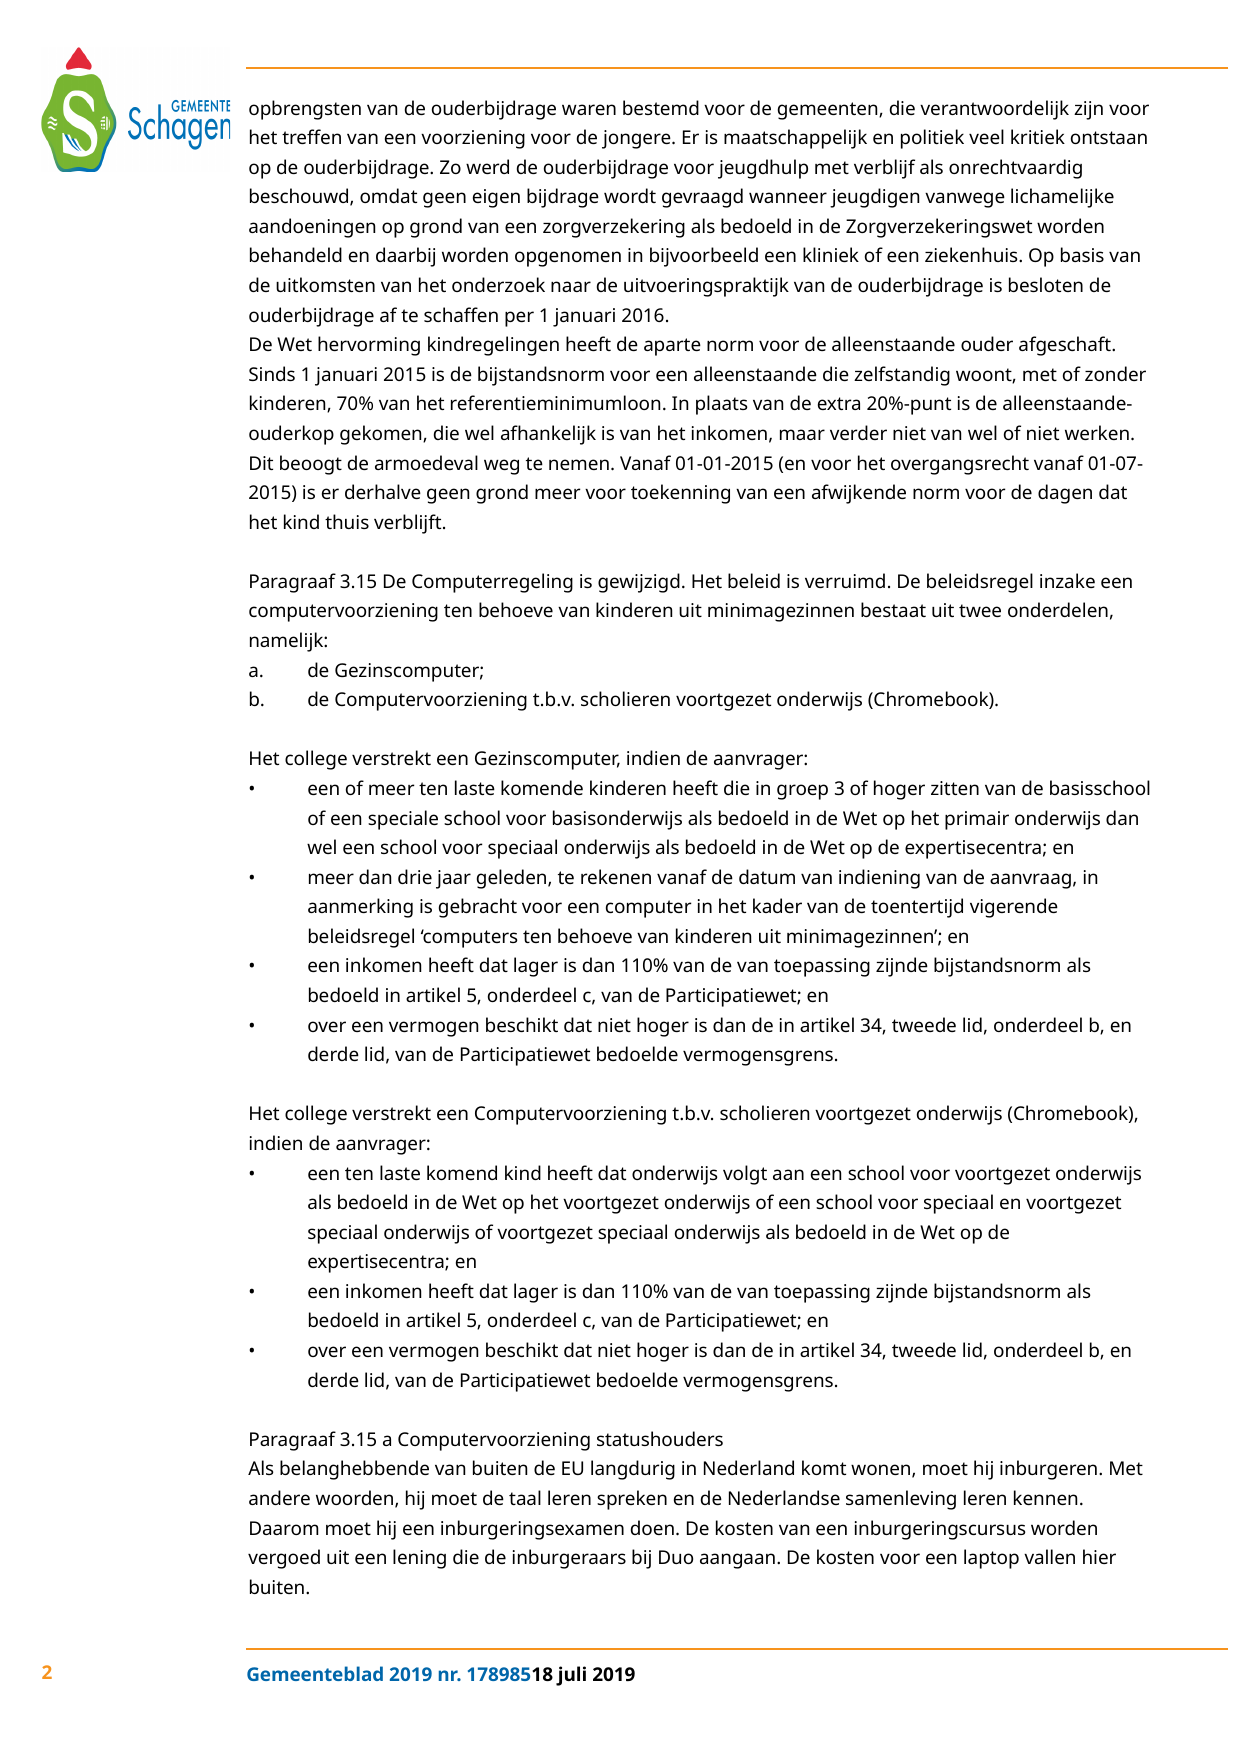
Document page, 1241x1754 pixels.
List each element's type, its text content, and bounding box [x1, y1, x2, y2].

list de Computervoorziening t.b.v. scholieren voortgezet onderwijs (Chromebook). [248, 686, 1152, 712]
list meer dan drie jaar geleden, te rekenen vanaf de datum van indiening van de aanvraag, in aanmerking is gebracht voor een computer in het kader van de toentertijd vigerende beleidsregel ‘computers ten behoeve van kinderen uit minimagezinnen’; en [248, 864, 1152, 949]
list een of meer ten laste komende kinderen heeft die in groep 3 of hoger zitten van de basisschool of een speciale school voor basisonderwijs als bedoeld in de Wet op het primair onderwijs dan wel een school voor speciaal onderwijs als bedoeld in de Wet op de expertisecentra; en [248, 775, 1152, 860]
text opbrengsten van de ouderbijdrage waren bestemd voor de gemeenten, die verantwoordelijk zijn voor het treffen van een voorziening voor de jongere. Er is maatschappelijk en politiek veel kritiek ontstaan op de ouderbijdrage. Zo werd de ouderbijdrage voor jeugdhulp met verblijf als onrechtvaardig beschouwd, omdat geen eigen bijdrage wordt gevraagd wanneer jeugdigen vanwege lichamelijke aandoeningen op grond van een zorgverzekering als bedoeld in de Zorgverzekeringswet worden behandeld en daarbij worden opgenomen in bijvoorbeeld een kliniek of een ziekenhuis. Op basis van de uitkomsten van het onderzoek naar de uitvoeringspraktijk van de ouderbijdrage is besloten de ouderbijdrage af te schaffen per 1 januari 2016. [248, 95, 1152, 328]
list een inkomen heeft dat lager is dan 110% van de van toepassing zijnde bijstandsnorm als bedoeld in artikel 5, onderdeel c, van de Participatiewet; en [248, 1278, 1152, 1333]
list over een vermogen beschikt dat niet hoger is dan de in artikel 34, tweede lid, onderdeel b, en derde lid, van de Participatiewet bedoelde vermogensgrens. [248, 1012, 1152, 1067]
picture [41, 47, 231, 172]
text Het college verstrekt een Computervoorziening t.b.v. scholieren voortgezet onderwijs (Chromebook), indien de aanvrager: [248, 1101, 1152, 1156]
text Paragraaf 3.15 a Computervoorziening statushouders [248, 1426, 1152, 1452]
list over een vermogen beschikt dat niet hoger is dan de in artikel 34, tweede lid, onderdeel b, en derde lid, van de Participatiewet bedoelde vermogensgrens. [248, 1337, 1152, 1393]
text De Wet hervorming kindregelingen heeft de aparte norm voor de alleenstaande ouder afgeschaft. Sinds 1 januari 2015 is de bijstandsnorm voor een alleenstaande die zelfstandig woont, met of zonder kinderen, 70% van het referentieminimumloon. In plaats van de extra 20%-punt is de alleenstaande-ouderkop gekomen, die wel afhankelijk is van het inkomen, maar verder niet van wel of niet werken. Dit beoogt de armoedeval weg te nemen. Vanaf 01-01-2015 (en voor het overgangsrecht vanaf 01-07-2015) is er derhalve geen grond meer voor toekenning van een afwijkende norm voor de dagen dat het kind thuis verblijft. [248, 331, 1152, 535]
list een inkomen heeft dat lager is dan 110% van de van toepassing zijnde bijstandsnorm als bedoeld in artikel 5, onderdeel c, van de Participatiewet; en [248, 953, 1152, 1008]
text Het college verstrekt een Gezinscomputer, indien de aanvrager: [248, 746, 1152, 771]
list de Gezinscomputer; [248, 657, 1152, 683]
text Als belanghebbende van buiten de EU langdurig in Nederland komt wonen, moet hij inburgeren. Met andere woorden, hij moet de taal leren spreken en de Nederlandse samenleving leren kennen. Daarom moet hij een inburgeringsexamen doen. De kosten van een inburgeringscursus worden vergoed uit een lening die de inburgeraars bij Duo aangaan. De kosten voor een laptop vallen hier buiten. [248, 1456, 1152, 1600]
text Paragraaf 3.15 De Computerregeling is gewijzigd. Het beleid is verruimd. De beleidsregel inzake een computervoorziening ten behoeve van kinderen uit minimagezinnen bestaat uit twee onderdelen, namelijk: [248, 568, 1152, 653]
list een ten laste komend kind heeft dat onderwijs volgt aan een school voor voortgezet onderwijs als bedoeld in de Wet op het voortgezet onderwijs of een school voor speciaal en voortgezet speciaal onderwijs of voortgezet speciaal onderwijs als bedoeld in de Wet op de expertisecentra; en [248, 1160, 1152, 1274]
